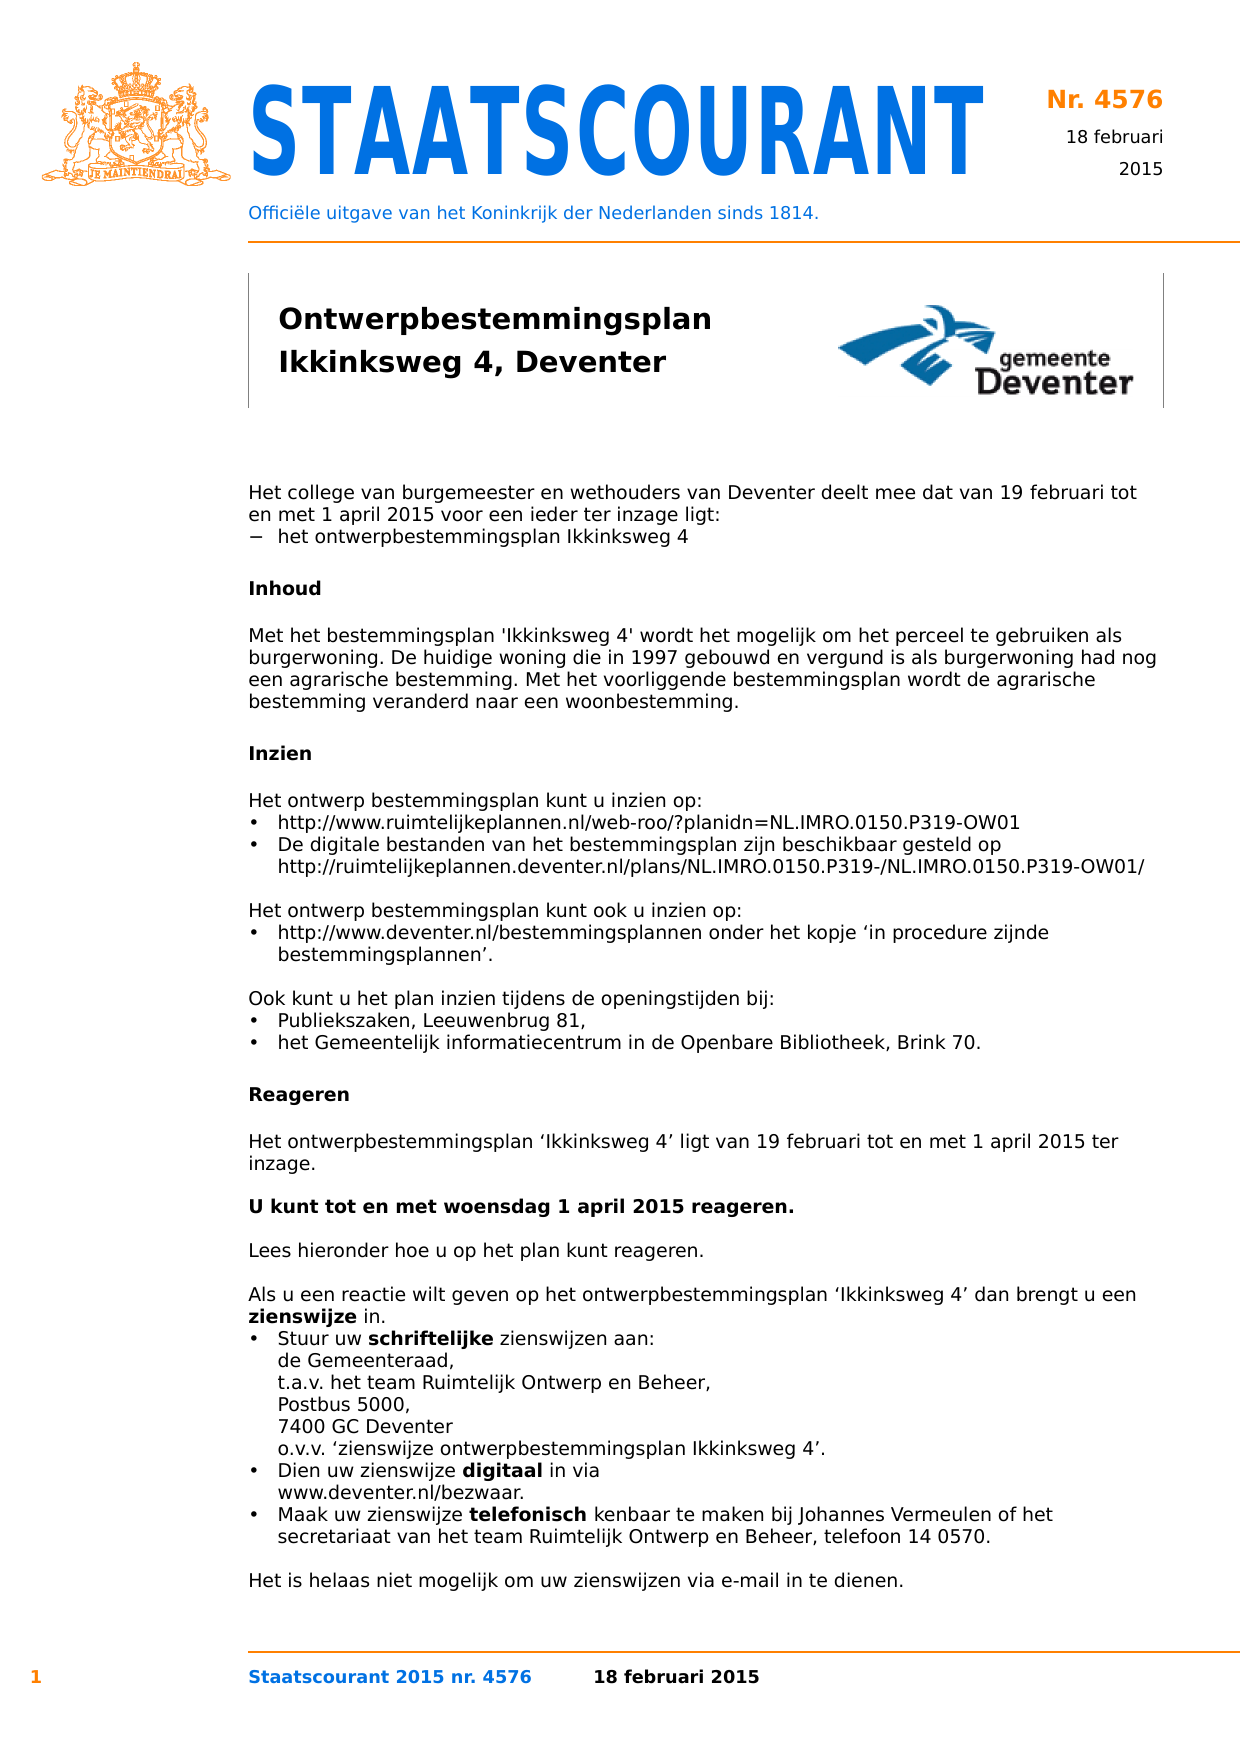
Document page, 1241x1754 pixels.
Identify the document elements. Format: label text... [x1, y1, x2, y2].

text Postbus 5000, [277, 1394, 1163, 1416]
text Het college van burgemeester en wethouders van Deventer deelt mee dat van 19 februari tot en met 1 april 2015 voor een ieder ter inzage ligt: [248, 482, 1163, 526]
text • De digitale bestanden van het bestemmingsplan zijn beschikbaar gesteld op http://ruimtelijkeplannen.deventer.nl/plans/NL.IMRO.0150.P319-/NL.IMRO.0150.P319-OW01/ [248, 834, 1163, 878]
text • Stuur uw schriftelijke zienswijzen aan: [248, 1328, 1163, 1350]
text 7400 GC Deventer [277, 1416, 1163, 1438]
text • Maak uw zienswijze telefonisch kenbaar te maken bij Johannes Vermeulen of het secretariaat van het team Ruimtelijk Ontwerp en Beheer, telefoon 14 0570. [248, 1504, 1163, 1548]
text Het ontwerpbestemmingsplan ‘Ikkinksweg 4’ ligt van 19 februari tot en met 1 april 2015 ter inzage. [248, 1131, 1163, 1174]
text Het ontwerp bestemmingsplan kunt u inzien op: [248, 790, 1163, 812]
text t.a.v. het team Ruimtelijk Ontwerp en Beheer, [277, 1372, 1163, 1394]
table_header STAATSCOURANT [248, 62, 998, 203]
text Het ontwerp bestemmingsplan kunt ook u inzien op: [248, 900, 1163, 922]
text Lees hieronder hoe u op het plan kunt reageren. [248, 1240, 1163, 1262]
text • Publiekszaken, Leeuwenbrug 81, [248, 1010, 1163, 1032]
text www.deventer.nl/bezwaar. [277, 1482, 1163, 1504]
subtitle Inhoud [248, 578, 1163, 600]
text de Gemeenteraad, [277, 1350, 1163, 1372]
text U kunt tot en met woensdag 1 april 2015 reageren. [248, 1196, 1163, 1218]
text Het is helaas niet mogelijk om uw zienswijzen via e-mail in te dienen. [248, 1570, 1163, 1592]
table_cell 2015 [998, 153, 1240, 203]
text • het Gemeentelijk informatiecentrum in de Openbare Bibliotheek, Brink 70. [248, 1032, 1163, 1054]
text • Dien uw zienswijze digitaal in via [248, 1460, 1163, 1482]
picture [41, 62, 231, 186]
table_cell 18 februari [998, 121, 1240, 153]
text o.v.v. ‘zienswijze ontwerpbestemmingsplan Ikkinksweg 4’. [277, 1438, 1163, 1460]
text Ook kunt u het plan inzien tijdens de openingstijden bij: [248, 988, 1163, 1010]
text Met het bestemmingsplan 'Ikkinksweg 4' wordt het mogelijk om het perceel te gebruiken als burgerwoning. De huidige woning die in 1997 gebouwd en vergund is als burgerwoning had nog een agrarische bestemming. Met het voorliggende bestemmingsplan wordt de agrarische bestemming veranderd naar een woonbestemming. [248, 625, 1163, 713]
text Als u een reactie wilt geven op het ontwerpbestemmingsplan ‘Ikkinksweg 4’ dan brengt u een zienswijze in. [248, 1284, 1163, 1328]
table_header Nr. 4576 [998, 62, 1240, 121]
text • http://www.ruimtelijkeplannen.nl/web-roo/?planidn=NL.IMRO.0150.P319-OW01 [248, 812, 1163, 834]
subtitle Inzien [248, 743, 1163, 765]
table_header [25, 62, 248, 241]
text • http://www.deventer.nl/bestemmingsplannen onder het kopje ‘in procedure zijnde bestemmingsplannen’. [248, 922, 1163, 966]
subtitle Reageren [248, 1084, 1163, 1106]
picture [838, 302, 1134, 397]
table_cell Officiële uitgave van het Koninkrijk der Nederlanden sinds 1814. [248, 203, 1240, 241]
text − het ontwerpbestemmingsplan Ikkinksweg 4 [248, 526, 1163, 548]
subtitle Ontwerpbestemmingsplan Ikkinksweg 4, Deventer [249, 273, 1163, 408]
